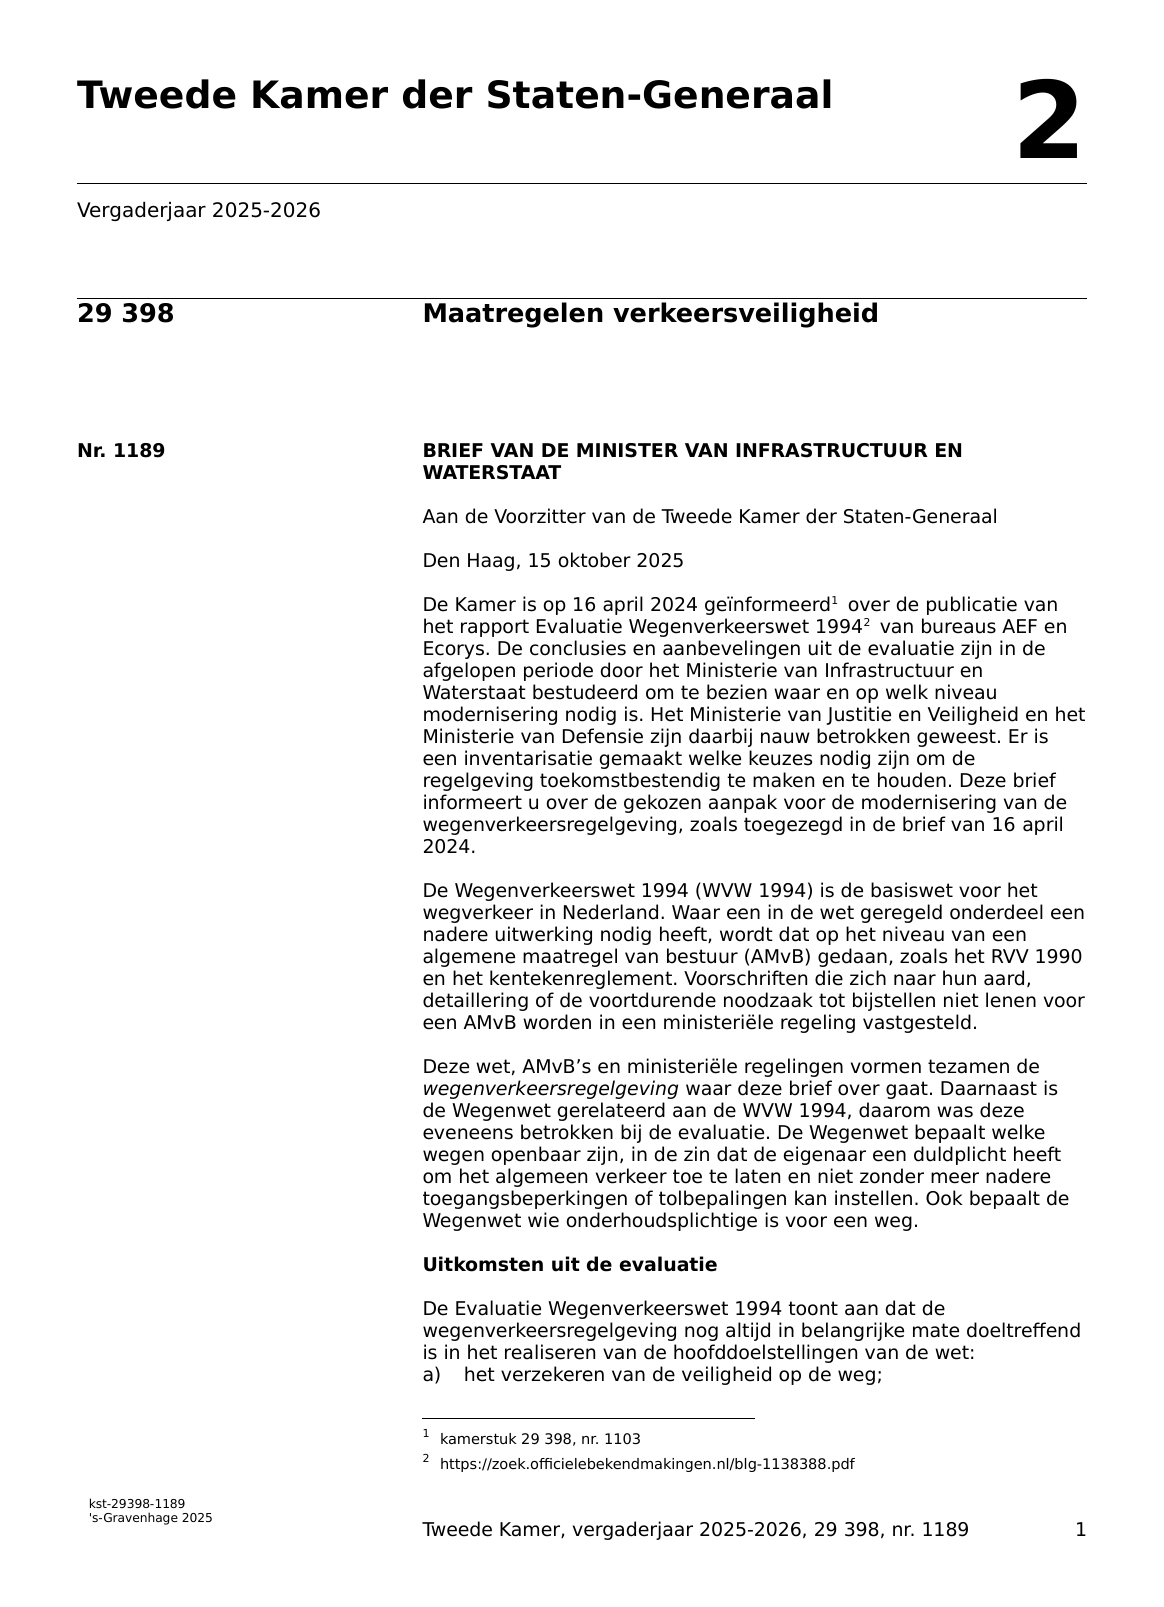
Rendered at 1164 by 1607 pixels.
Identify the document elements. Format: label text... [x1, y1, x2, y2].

text Deze wet, AMvB’s en ministeriële regelingen vormen tezamen de wegenverkeersregelgeving waar deze brief over gaat. Daarnaast is de Wegenwet gerelateerd aan de WVW 1994, daarom was deze eveneens betrokken bij de evaluatie. De Wegenwet bepaalt welke wegen openbaar zijn, in de zin dat de eigenaar een duldplicht heeft om het algemeen verkeer toe te laten en niet zonder meer nadere toegangsbeperkingen of tolbepalingen kan instellen. Ook bepaalt de Wegenwet wie onderhoudsplichtige is voor een weg. [422, 1056, 1087, 1232]
text Aan de Voorzitter van de Tweede Kamer der Staten-Generaal [422, 506, 1087, 528]
subtitle Nr. 1189 BRIEF VAN DE MINISTER VAN INFRASTRUCTUUR EN WATERSTAAT [77, 440, 1087, 484]
text Den Haag, 15 oktober 2025 [422, 550, 1087, 572]
text kst-29398-1189 [88, 1497, 323, 1511]
text 's-Gravenhage 2025 [88, 1511, 323, 1525]
subtitle 29 398 Maatregelen verkeersveiligheid [77, 299, 1087, 329]
text De Kamer is op 16 april 2024 geïnformeerd over de publicatie van het rapport Evaluatie Wegenverkeerswet 1994 van bureaus AEF en Ecorys. De conclusies en aanbevelingen uit de evaluatie zijn in de afgelopen periode door het Ministerie van Infrastructuur en Waterstaat bestudeerd om te bezien waar en op welk niveau modernisering nodig is. Het Ministerie van Justitie en Veiligheid en het Ministerie van Defensie zijn daarbij nauw betrokken geweest. Er is een inventarisatie gemaakt welke keuzes nodig zijn om de regelgeving toekomstbestendig te maken en te houden. Deze brief informeert u over de gekozen aanpak voor de modernisering van de wegenverkeersregelgeving, zoals toegezegd in de brief van 16 april 2024. [422, 594, 1087, 858]
text https://zoek.officielebekendmakingen.nl/blg-1138388.pdf [422, 1452, 1087, 1474]
text De Evaluatie Wegenverkeerswet 1994 toont aan dat de wegenverkeersregelgeving nog altijd in belangrijke mate doeltreffend is in het realiseren van de hoofddoelstellingen van de wet: [422, 1298, 1087, 1364]
text De Wegenverkeerswet 1994 (WVW 1994) is de basiswet voor het wegverkeer in Nederland. Waar een in de wet geregeld onderdeel een nadere uitwerking nodig heeft, wordt dat op het niveau van een algemene maatregel van bestuur (AMvB) gedaan, zoals het RVV 1990 en het kentekenreglement. Voorschriften die zich naar hun aard, detaillering of de voortdurende noodzaak tot bijstellen niet lenen voor een AMvB worden in een ministeriële regeling vastgesteld. [422, 880, 1087, 1034]
table_header 2 [886, 59, 1087, 183]
text kamerstuk 29 398, nr. 1103 [422, 1427, 1087, 1449]
table_header Tweede Kamer der Staten-Generaal [77, 59, 886, 183]
subtitle Uitkomsten uit de evaluatie [422, 1254, 1087, 1276]
text a) het verzekeren van de veiligheid op de weg; [422, 1364, 1087, 1386]
table_cell Vergaderjaar 2025-2026 [77, 184, 1087, 298]
